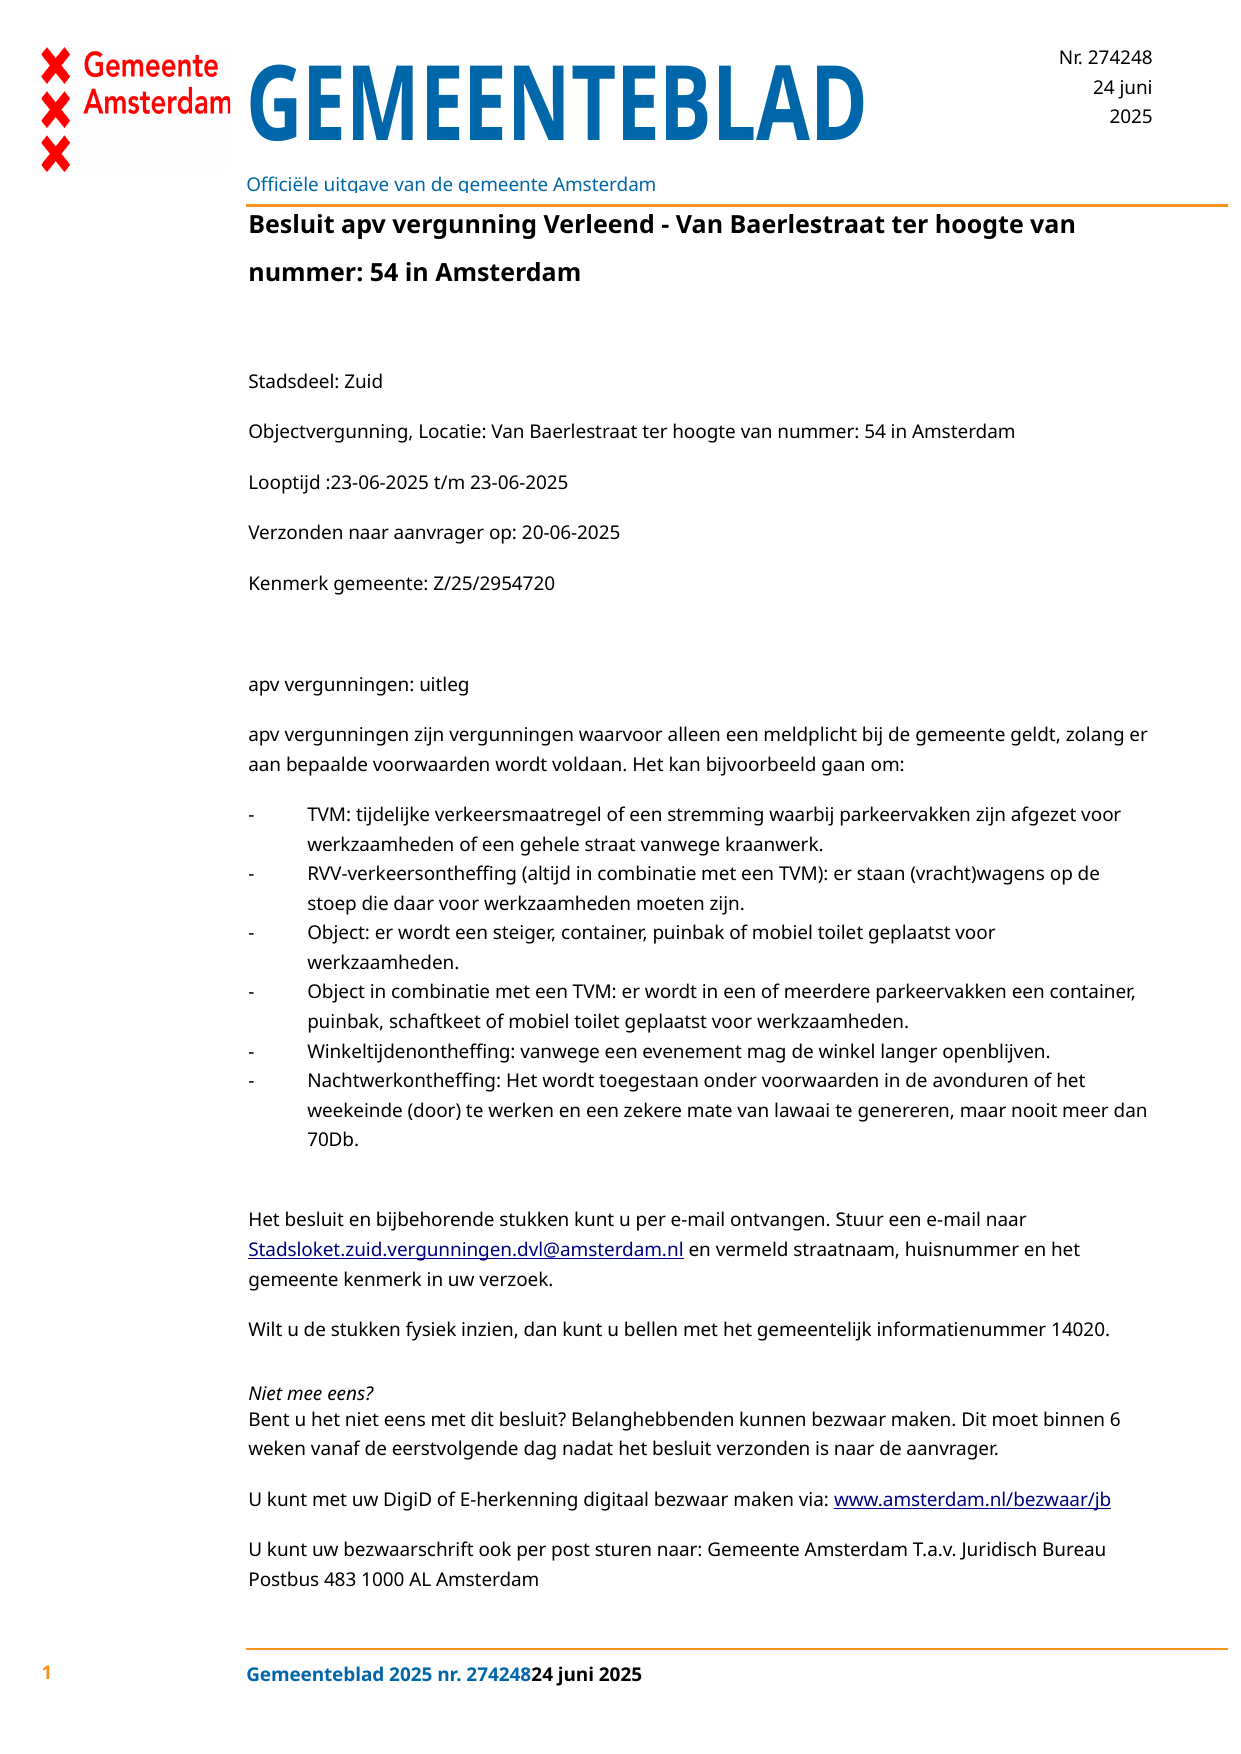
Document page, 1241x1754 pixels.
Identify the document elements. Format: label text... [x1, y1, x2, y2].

list TVM: tijdelijke verkeersmaatregel of een stremming waarbij parkeervakken zijn afgezet voor werkzaamheden of een gehele straat vanwege kraanwerk. [248, 801, 1152, 857]
text Wilt u de stukken fysiek inzien, dan kunt u bellen met het gemeentelijk informatienummer 14020. [248, 1316, 1152, 1342]
text Niet mee eens? [248, 1380, 1152, 1406]
text Stadsdeel: Zuid [248, 368, 1152, 394]
list Object: er wordt een steiger, container, puinbak of mobiel toilet geplaatst voor werkzaamheden. [248, 919, 1152, 975]
text Verzonden naar aanvrager op: 20-06-2025 [248, 519, 1152, 545]
list Nachtwerkontheffing: Het wordt toegestaan onder voorwaarden in de avonduren of het weekeinde (door) te werken en een zekere mate van lawaai te genereren, maar nooit meer dan 70Db. [248, 1067, 1152, 1152]
text Looptijd :23-06-2025 t/m 23-06-2025 [248, 469, 1152, 495]
text apv vergunningen zijn vergunningen waarvoor alleen een meldplicht bij de gemeente geldt, zolang er aan bepaalde voorwaarden wordt voldaan. Het kan bijvoorbeeld gaan om: [248, 721, 1152, 777]
text apv vergunningen: uitleg [248, 671, 1152, 697]
list RVV-verkeersontheffing (altijd in combinatie met een TVM): er staan (vracht)wagens op de stoep die daar voor werkzaamheden moeten zijn. [248, 860, 1152, 916]
text Besluit apv vergunning Verleend - Van Baerlestraat ter hoogte van nummer: 54 in Amsterdam [248, 207, 1152, 288]
text Objectvergunning, Locatie: Van Baerlestraat ter hoogte van nummer: 54 in Amsterdam [248, 419, 1152, 444]
text Bent u het niet eens met dit besluit? Belanghebbenden kunnen bezwaar maken. Dit moet binnen 6 weken vanaf de eerstvolgende dag nadat het besluit verzonden is naar de aanvrager. [248, 1406, 1152, 1461]
text U kunt met uw DigiD of E-herkenning digitaal bezwaar maken via: www.amsterdam.nl/bezwaar/jb [248, 1486, 1152, 1512]
text Kenmerk gemeente: Z/25/2954720 [248, 570, 1152, 596]
picture [41, 47, 231, 172]
text Het besluit en bijbehorende stukken kunt u per e-mail ontvangen. Stuur een e-mail naar Stadsloket.zuid.vergunningen.dvl@amsterdam.nl en vermeld straatnaam, huisnummer en het gemeente kenmerk in uw verzoek. [248, 1207, 1152, 1292]
text U kunt uw bezwaarschrift ook per post sturen naar: Gemeente Amsterdam T.a.v. Juridisch Bureau Postbus 483 1000 AL Amsterdam [248, 1536, 1152, 1592]
list Winkeltijdenontheffing: vanwege een evenement mag de winkel langer openblijven. [248, 1038, 1152, 1064]
list Object in combinatie met een TVM: er wordt in een of meerdere parkeervakken een container, puinbak, schaftkeet of mobiel toilet geplaatst voor werkzaamheden. [248, 979, 1152, 1034]
